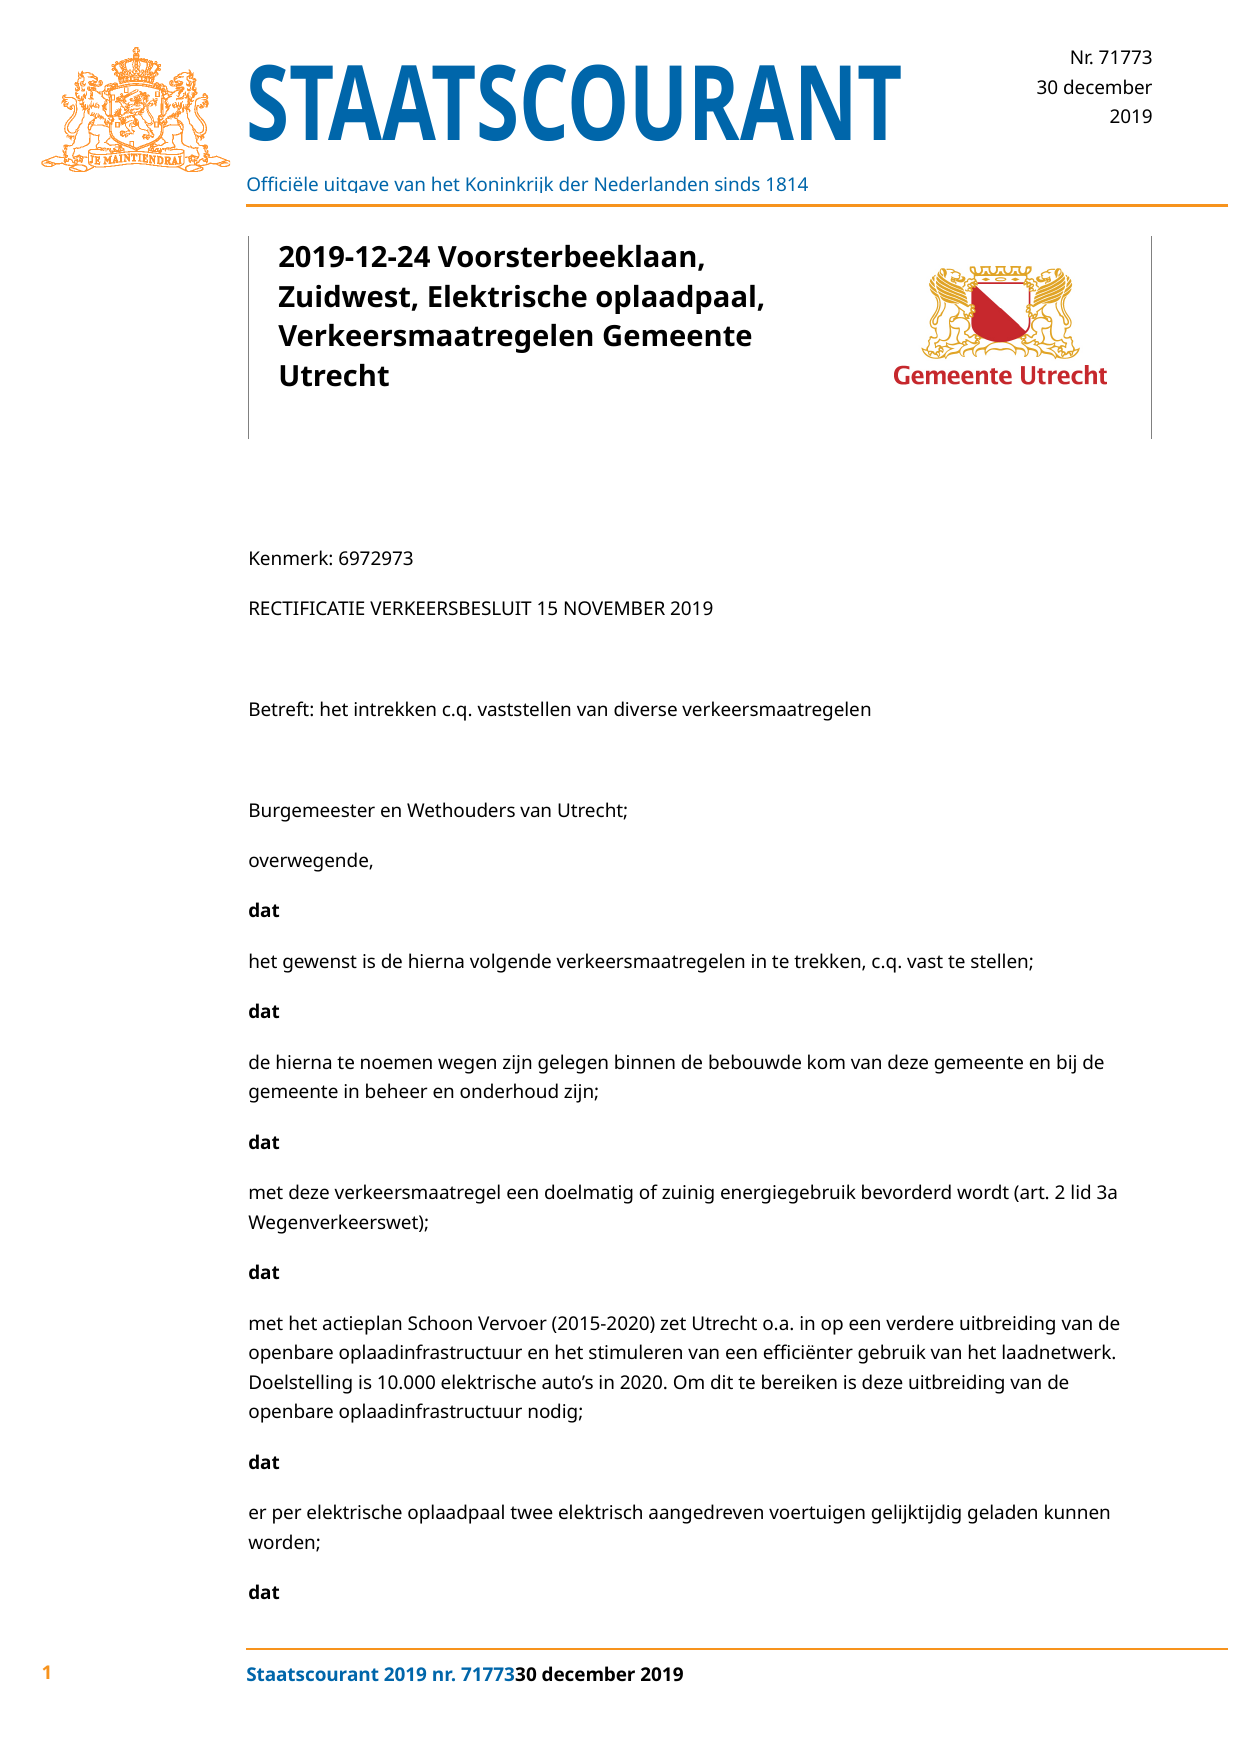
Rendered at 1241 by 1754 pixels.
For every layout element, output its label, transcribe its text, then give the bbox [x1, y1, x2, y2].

text dat [248, 1129, 1152, 1155]
text er per elektrische oplaadpaal twee elektrisch aangedreven voertuigen gelijktijdig geladen kunnen worden; [248, 1499, 1152, 1555]
table_header 2019-12-24 Voorsterbeeklaan, Zuidwest, Elektrische oplaadpaal, Verkeersmaatregelen Gemeente Utrecht [249, 236, 850, 439]
text met deze verkeersmaatregel een doelmatig of zuinig energiegebruik bevorderd wordt (art. 2 lid 3a Wegenverkeerswet); [248, 1179, 1152, 1235]
text Burgemeester en Wethouders van Utrecht; [248, 797, 1152, 823]
text overwegende, [248, 847, 1152, 873]
text het gewenst is de hierna volgende verkeersmaatregelen in te trekken, c.q. vast te stellen; [248, 948, 1152, 974]
text dat [248, 898, 1152, 923]
picture [41, 47, 231, 172]
text de hierna te noemen wegen zijn gelegen binnen de bebouwde kom van deze gemeente en bij de gemeente in beheer en onderhoud zijn; [248, 1049, 1152, 1104]
text dat [248, 998, 1152, 1024]
picture [882, 236, 1119, 414]
text Kenmerk: 6972973 [248, 545, 1152, 571]
text RECTIFICATIE VERKEERSBESLUIT 15 NOVEMBER 2019 [248, 595, 1152, 621]
table_header [850, 236, 882, 413]
text dat [248, 1449, 1152, 1475]
text met het actieplan Schoon Vervoer (2015-2020) zet Utrecht o.a. in op een verdere uitbreiding van de openbare oplaadinfrastructuur en het stimuleren van een efficiënter gebruik van het laadnetwerk. Doelstelling is 10.000 elektrische auto’s in 2020. Om dit te bereiken is deze uitbreiding van de openbare oplaadinfrastructuur nodig; [248, 1310, 1152, 1424]
table_header [850, 414, 1151, 439]
text dat [248, 1579, 1152, 1605]
table_header [1119, 236, 1151, 413]
text Betreft: het intrekken c.q. vaststellen van diverse verkeersmaatregelen [248, 696, 1152, 722]
text dat [248, 1259, 1152, 1285]
